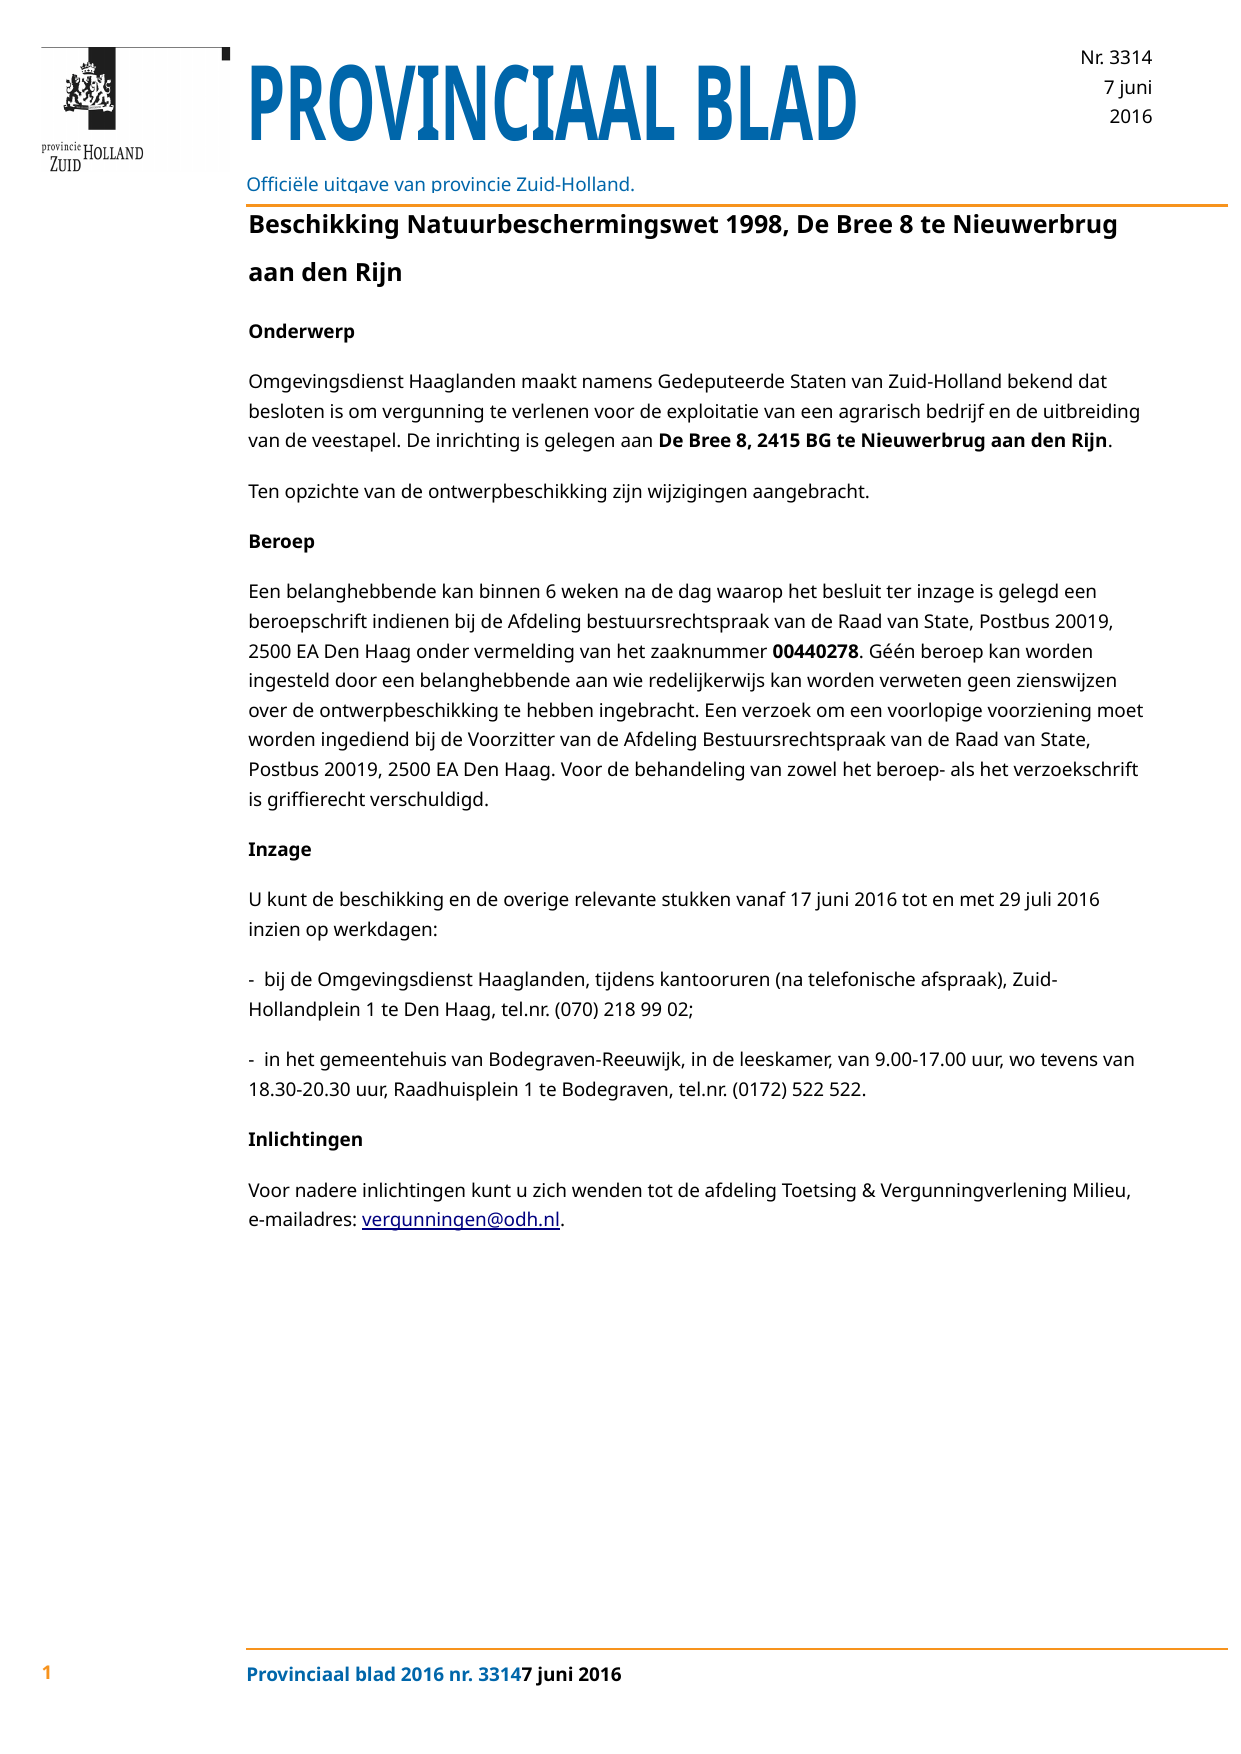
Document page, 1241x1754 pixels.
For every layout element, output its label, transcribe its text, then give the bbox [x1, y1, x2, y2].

text Ten opzichte van de ontwerpbeschikking zijn wijzigingen aangebracht. [248, 478, 1152, 504]
text U kunt de beschikking en de overige relevante stukken vanaf 17 juni 2016 tot en met 29 juli 2016 inzien op werkdagen: [248, 887, 1152, 942]
text Beroep [248, 528, 1152, 554]
text Voor nadere inlichtingen kunt u zich wenden tot de afdeling Toetsing & Vergunningverlening Milieu, e-mailadres: vergunningen@odh.nl. [248, 1177, 1152, 1232]
text Een belanghebbende kan binnen 6 weken na de dag waarop het besluit ter inzage is gelegd een beroepschrift indienen bij de Afdeling bestuursrechtspraak van de Raad van State, Postbus 20019, 2500 EA Den Haag onder vermelding van het zaaknummer 00440278. Géén beroep kan worden ingesteld door een belanghebbende aan wie redelijkerwijs kan worden verweten geen zienswijzen over de ontwerpbeschikking te hebben ingebracht. Een verzoek om een voorlopige voorziening moet worden ingediend bij de Voorzitter van de Afdeling Bestuursrechtspraak van de Raad van State, Postbus 20019, 2500 EA Den Haag. Voor de behandeling van zowel het beroep- als het verzoekschrift is griffierecht verschuldigd. [248, 579, 1152, 812]
text Omgevingsdienst Haaglanden maakt namens Gedeputeerde Staten van Zuid-Holland bekend dat besloten is om vergunning te verlenen voor de exploitatie van een agrarisch bedrijf en de uitbreiding van de veestapel. De inrichting is gelegen aan De Bree 8, 2415 BG te Nieuwerbrug aan den Rijn. [248, 368, 1152, 453]
text Inlichtingen [248, 1127, 1152, 1152]
text Inzage [248, 836, 1152, 862]
text Beschikking Natuurbeschermingswet 1998, De Bree 8 te Nieuwerbrug aan den Rijn [248, 207, 1152, 288]
text Onderwerp [248, 318, 1152, 344]
text - bij de Omgevingsdienst Haaglanden, tijdens kantooruren (na telefonische afspraak), Zuid-Hollandplein 1 te Den Haag, tel.nr. (070) 218 99 02; [248, 967, 1152, 1022]
picture [41, 47, 231, 172]
text - in het gemeentehuis van Bodegraven-Reeuwijk, in de leeskamer, van 9.00-17.00 uur, wo tevens van 18.30-20.30 uur, Raadhuisplein 1 te Bodegraven, tel.nr. (0172) 522 522. [248, 1047, 1152, 1102]
